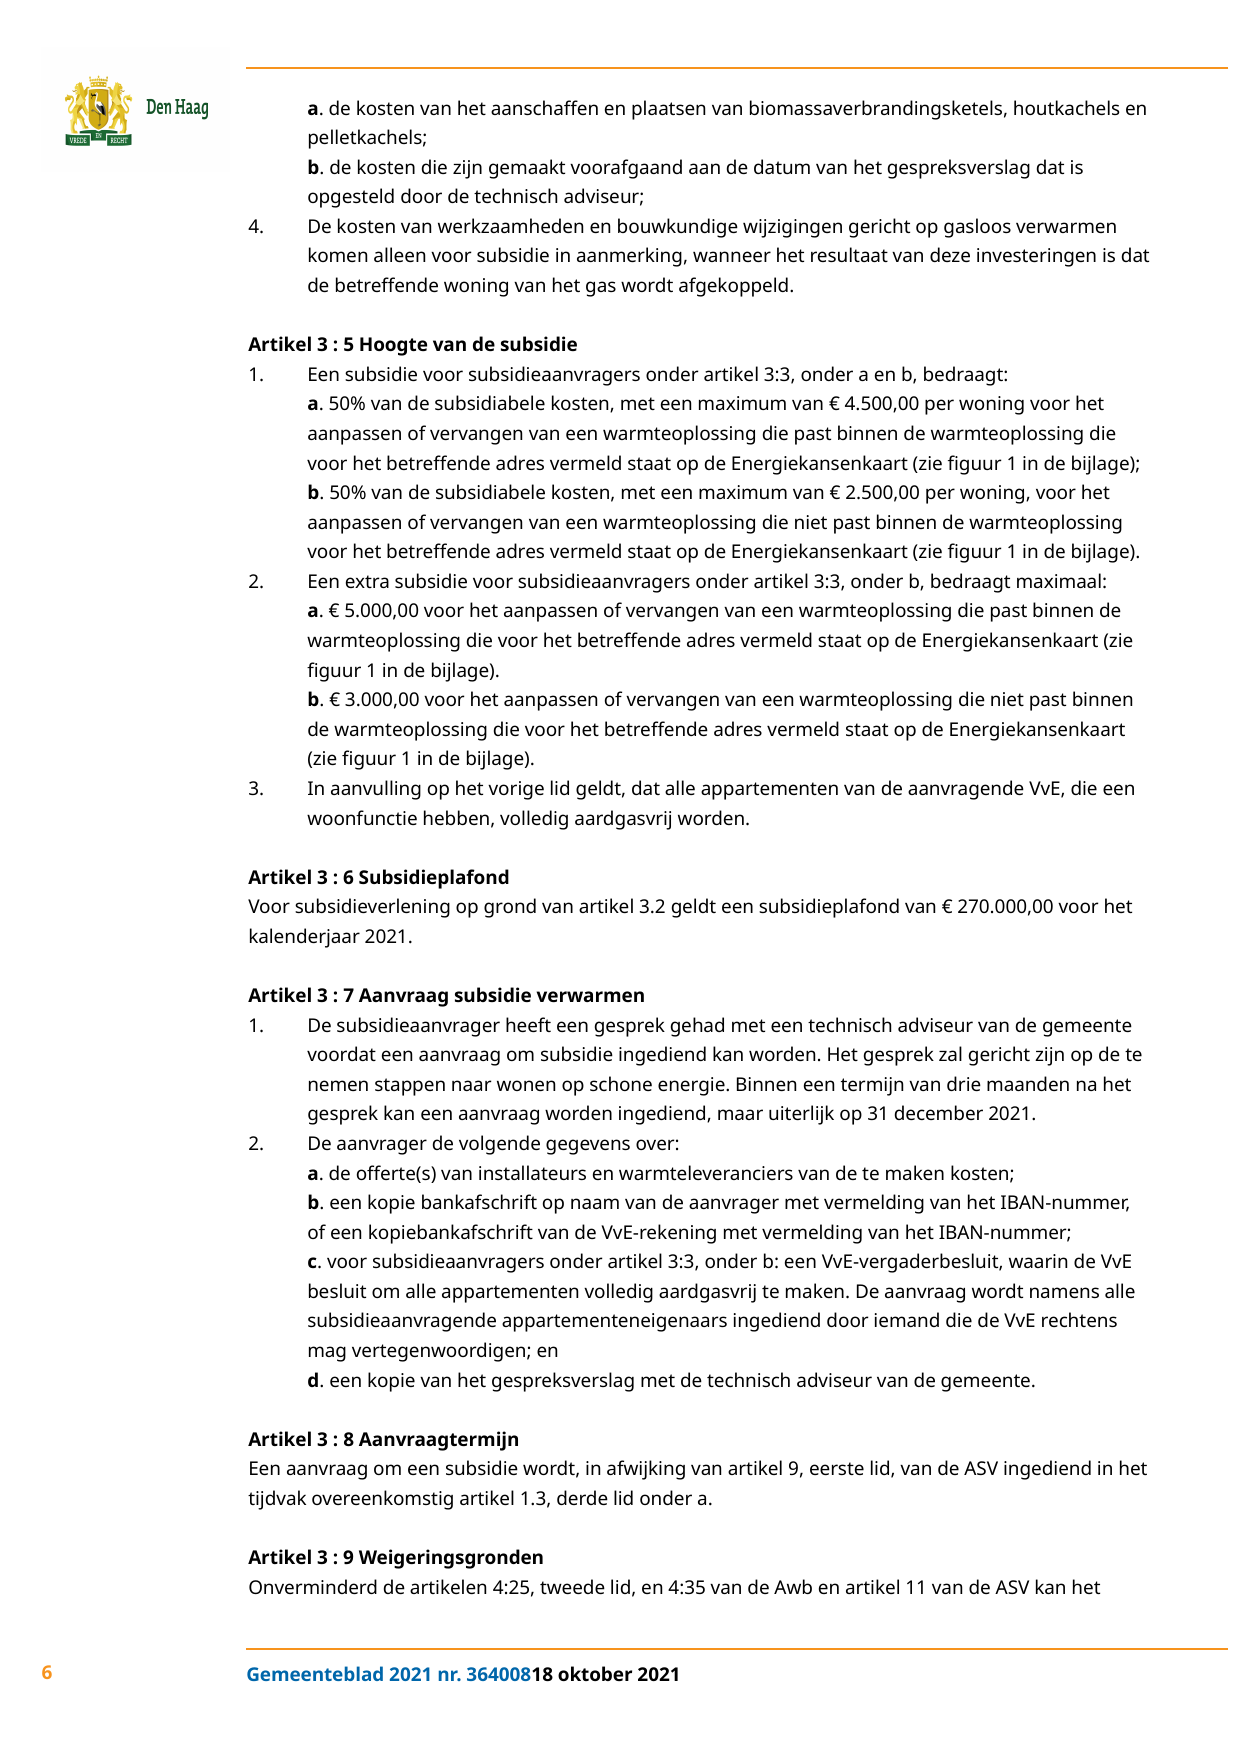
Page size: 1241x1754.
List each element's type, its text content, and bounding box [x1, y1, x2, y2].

list De kosten van werkzaamheden en bouwkundige wijzigingen gericht op gasloos verwarmen komen alleen voor subsidie in aanmerking, wanneer het resultaat van deze investeringen is dat de betreffende woning van het gas wordt afgekoppeld. [248, 213, 1152, 298]
list b. de kosten die zijn gemaakt voorafgaand aan de datum van het gespreksverslag dat is opgesteld door de technisch adviseur; [248, 154, 1152, 209]
list d. een kopie van het gespreksverslag met de technisch adviseur van de gemeente. [248, 1367, 1152, 1393]
text Artikel 3 : 6 Subsidieplafond [248, 864, 1152, 890]
list De aanvrager de volgende gegevens over: [248, 1130, 1152, 1156]
list a. 50% van de subsidiabele kosten, met een maximum van € 4.500,00 per woning voor het aanpassen of vervangen van een warmteoplossing die past binnen de warmteoplossing die voor het betreffende adres vermeld staat op de Energiekansenkaart (zie figuur 1 in de bijlage); [248, 391, 1152, 476]
list In aanvulling op het vorige lid geldt, dat alle appartementen van de aanvragende VvE, die een woonfunctie hebben, volledig aardgasvrij worden. [248, 775, 1152, 831]
text Artikel 3 : 7 Aanvraag subsidie verwarmen [248, 982, 1152, 1008]
text Artikel 3 : 5 Hoogte van de subsidie [248, 331, 1152, 357]
list De subsidieaanvrager heeft een gesprek gehad met een technisch adviseur van de gemeente voordat een aanvraag om subsidie ingediend kan worden. Het gesprek zal gericht zijn op de te nemen stappen naar wonen op schone energie. Binnen een termijn van drie maanden na het gesprek kan een aanvraag worden ingediend, maar uiterlijk op 31 december 2021. [248, 1012, 1152, 1126]
list Een subsidie voor subsidieaanvragers onder artikel 3:3, onder a en b, bedraagt: [248, 361, 1152, 387]
list b. € 3.000,00 voor het aanpassen of vervangen van een warmteoplossing die niet past binnen de warmteoplossing die voor het betreffende adres vermeld staat op de Energiekansenkaart (zie figuur 1 in de bijlage). [248, 686, 1152, 771]
text Artikel 3 : 9 Weigeringsgronden [248, 1544, 1152, 1570]
list c. voor subsidieaanvragers onder artikel 3:3, onder b: een VvE-vergaderbesluit, waarin de VvE besluit om alle appartementen volledig aardgasvrij te maken. De aanvraag wordt namens alle subsidieaanvragende appartementeneigenaars ingediend door iemand die de VvE rechtens mag vertegenwoordigen; en [248, 1248, 1152, 1363]
list a. de offerte(s) van installateurs en warmteleveranciers van de te maken kosten; [248, 1160, 1152, 1186]
list Een extra subsidie voor subsidieaanvragers onder artikel 3:3, onder b, bedraagt maximaal: [248, 568, 1152, 594]
text Een aanvraag om een subsidie wordt, in afwijking van artikel 9, eerste lid, van de ASV ingediend in het tijdvak overeenkomstig artikel 1.3, derde lid onder a. [248, 1456, 1152, 1511]
list a. de kosten van het aanschaffen en plaatsen van biomassaverbrandingsketels, houtkachels en pelletkachels; [248, 95, 1152, 150]
text Artikel 3 : 8 Aanvraagtermijn [248, 1426, 1152, 1452]
text Voor subsidieverlening op grond van artikel 3.2 geldt een subsidieplafond van € 270.000,00 voor het kalenderjaar 2021. [248, 893, 1152, 949]
text Onverminderd de artikelen 4:25, tweede lid, en 4:35 van de Awb en artikel 11 van de ASV kan het [248, 1574, 1152, 1600]
list a. € 5.000,00 voor het aanpassen of vervangen van een warmteoplossing die past binnen de warmteoplossing die voor het betreffende adres vermeld staat op de Energiekansenkaart (zie figuur 1 in de bijlage). [248, 598, 1152, 683]
list b. 50% van de subsidiabele kosten, met een maximum van € 2.500,00 per woning, voor het aanpassen of vervangen van een warmteoplossing die niet past binnen de warmteoplossing voor het betreffende adres vermeld staat op de Energiekansenkaart (zie figuur 1 in de bijlage). [248, 479, 1152, 564]
list b. een kopie bankafschrift op naam van de aanvrager met vermelding van het IBAN-nummer, of een kopiebankafschrift van de VvE-rekening met vermelding van het IBAN-nummer; [248, 1189, 1152, 1245]
picture [41, 47, 231, 172]
